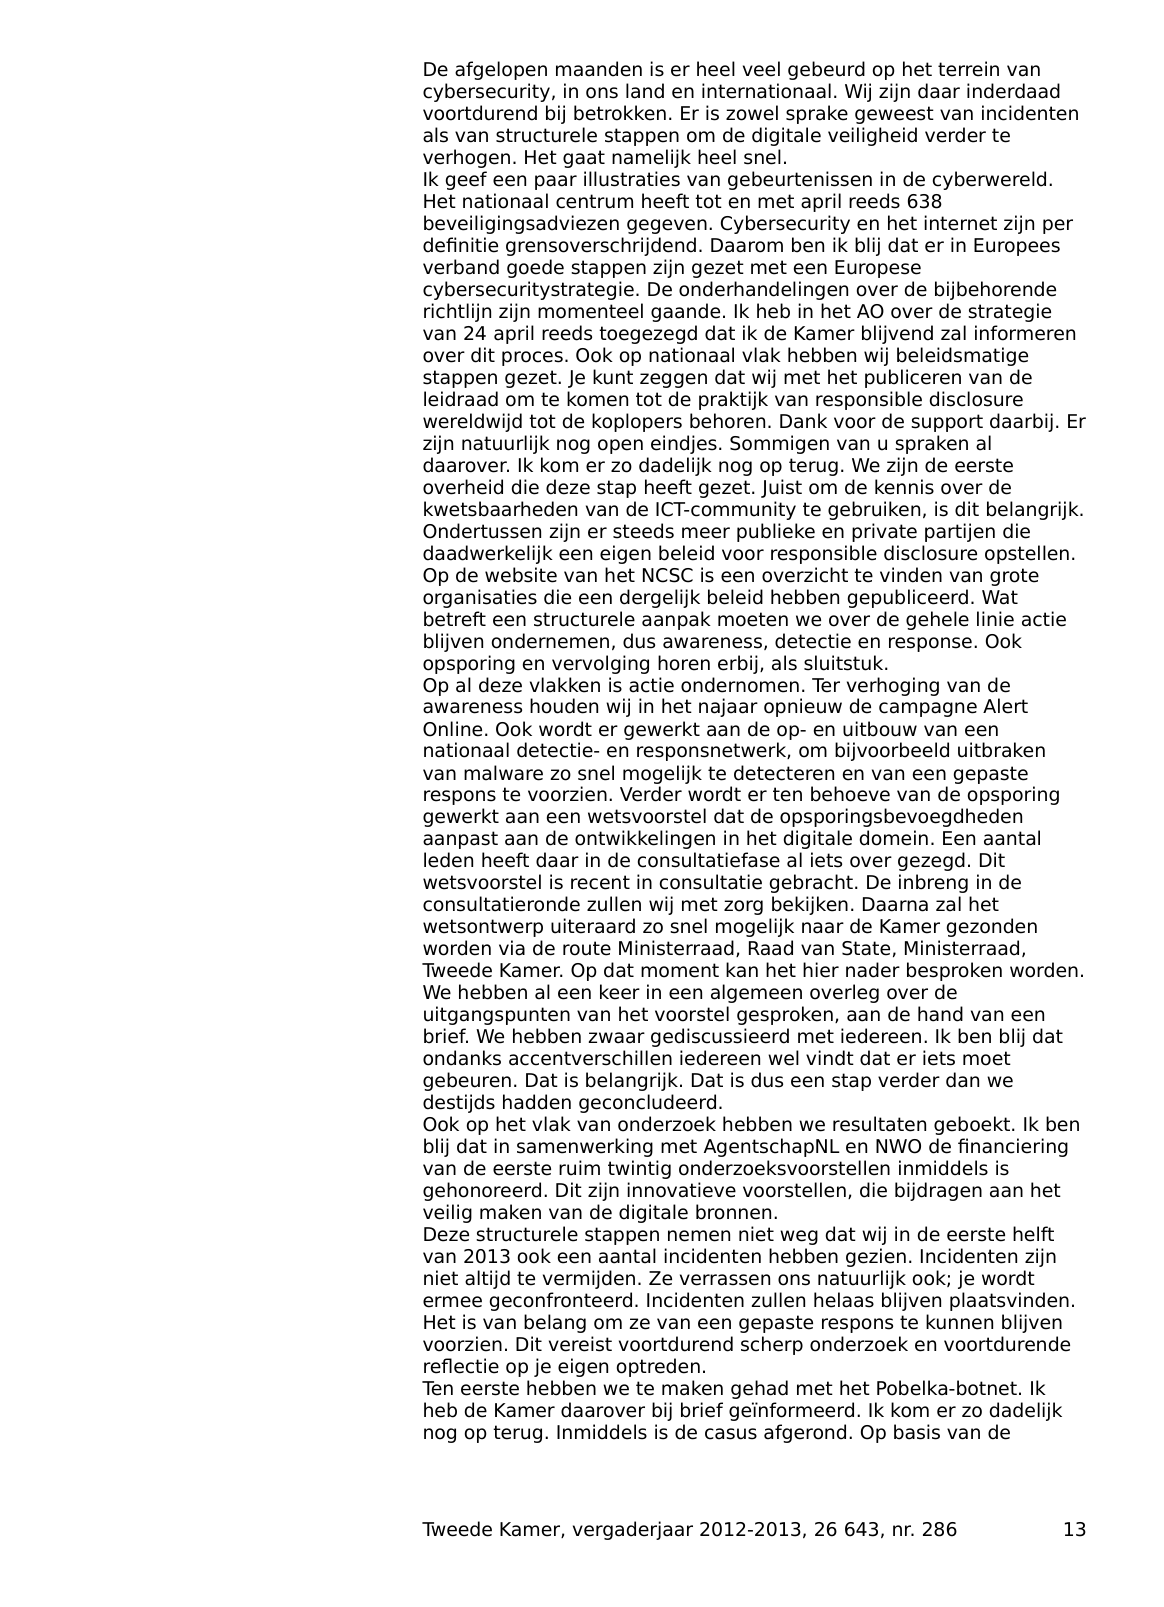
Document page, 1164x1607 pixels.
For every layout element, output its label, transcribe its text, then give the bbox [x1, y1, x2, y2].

text Ik geef een paar illustraties van gebeurtenissen in de cyberwereld. Het nationaal centrum heeft tot en met april reeds 638 beveiligingsadviezen gegeven. Cybersecurity en het internet zijn per definitie grensoverschrijdend. Daarom ben ik blij dat er in Europees verband goede stappen zijn gezet met een Europese cybersecuritystrategie. De onderhandelingen over de bijbehorende richtlijn zijn momenteel gaande. Ik heb in het AO over de strategie van 24 april reeds toegezegd dat ik de Kamer blijvend zal informeren over dit proces. Ook op nationaal vlak hebben wij beleidsmatige stappen gezet. Je kunt zeggen dat wij met het publiceren van de leidraad om te komen tot de praktijk van responsible disclosure wereldwijd tot de koplopers behoren. Dank voor de support daarbij. Er zijn natuurlijk nog open eindjes. Sommigen van u spraken al daarover. Ik kom er zo dadelijk nog op terug. We zijn de eerste overheid die deze stap heeft gezet. Juist om de kennis over de kwetsbaarheden van de ICT-community te gebruiken, is dit belangrijk. Ondertussen zijn er steeds meer publieke en private partijen die daadwerkelijk een eigen beleid voor responsible disclosure opstellen. Op de website van het NCSC is een overzicht te vinden van grote organisaties die een dergelijk beleid hebben gepubliceerd. Wat betreft een structurele aanpak moeten we over de gehele linie actie blijven ondernemen, dus awareness, detectie en response. Ook opsporing en vervolging horen erbij, als sluitstuk. [422, 169, 1087, 674]
text Ook op het vlak van onderzoek hebben we resultaten geboekt. Ik ben blij dat in samenwerking met AgentschapNL en NWO de financiering van de eerste ruim twintig onderzoeksvoorstellen inmiddels is gehonoreerd. Dit zijn innovatieve voorstellen, die bijdragen aan het veilig maken van de digitale bronnen. [422, 1114, 1087, 1224]
text De afgelopen maanden is er heel veel gebeurd op het terrein van cybersecurity, in ons land en internationaal. Wij zijn daar inderdaad voortdurend bij betrokken. Er is zowel sprake geweest van incidenten als van structurele stappen om de digitale veiligheid verder te verhogen. Het gaat namelijk heel snel. [422, 59, 1087, 169]
text Ten eerste hebben we te maken gehad met het Pobelka-botnet. Ik heb de Kamer daarover bij brief geïnformeerd. Ik kom er zo dadelijk nog op terug. Inmiddels is de casus afgerond. Op basis van de [422, 1378, 1087, 1444]
text Op al deze vlakken is actie ondernomen. Ter verhoging van de awareness houden wij in het najaar opnieuw de campagne Alert Online. Ook wordt er gewerkt aan de op- en uitbouw van een nationaal detectie- en responsnetwerk, om bijvoorbeeld uitbraken van malware zo snel mogelijk te detecteren en van een gepaste respons te voorzien. Verder wordt er ten behoeve van de opsporing gewerkt aan een wetsvoorstel dat de opsporingsbevoegdheden aanpast aan de ontwikkelingen in het digitale domein. Een aantal leden heeft daar in de consultatiefase al iets over gezegd. Dit wetsvoorstel is recent in consultatie gebracht. De inbreng in de consultatieronde zullen wij met zorg bekijken. Daarna zal het wetsontwerp uiteraard zo snel mogelijk naar de Kamer gezonden worden via de route Ministerraad, Raad van State, Ministerraad, Tweede Kamer. Op dat moment kan het hier nader besproken worden. We hebben al een keer in een algemeen overleg over de uitgangspunten van het voorstel gesproken, aan de hand van een brief. We hebben zwaar gediscussieerd met iedereen. Ik ben blij dat ondanks accentverschillen iedereen wel vindt dat er iets moet gebeuren. Dat is belangrijk. Dat is dus een stap verder dan we destijds hadden geconcludeerd. [422, 674, 1087, 1114]
text Deze structurele stappen nemen niet weg dat wij in de eerste helft van 2013 ook een aantal incidenten hebben gezien. Incidenten zijn niet altijd te vermijden. Ze verrassen ons natuurlijk ook; je wordt ermee geconfronteerd. Incidenten zullen helaas blijven plaatsvinden. Het is van belang om ze van een gepaste respons te kunnen blijven voorzien. Dit vereist voortdurend scherp onderzoek en voortdurende reflectie op je eigen optreden. [422, 1224, 1087, 1378]
